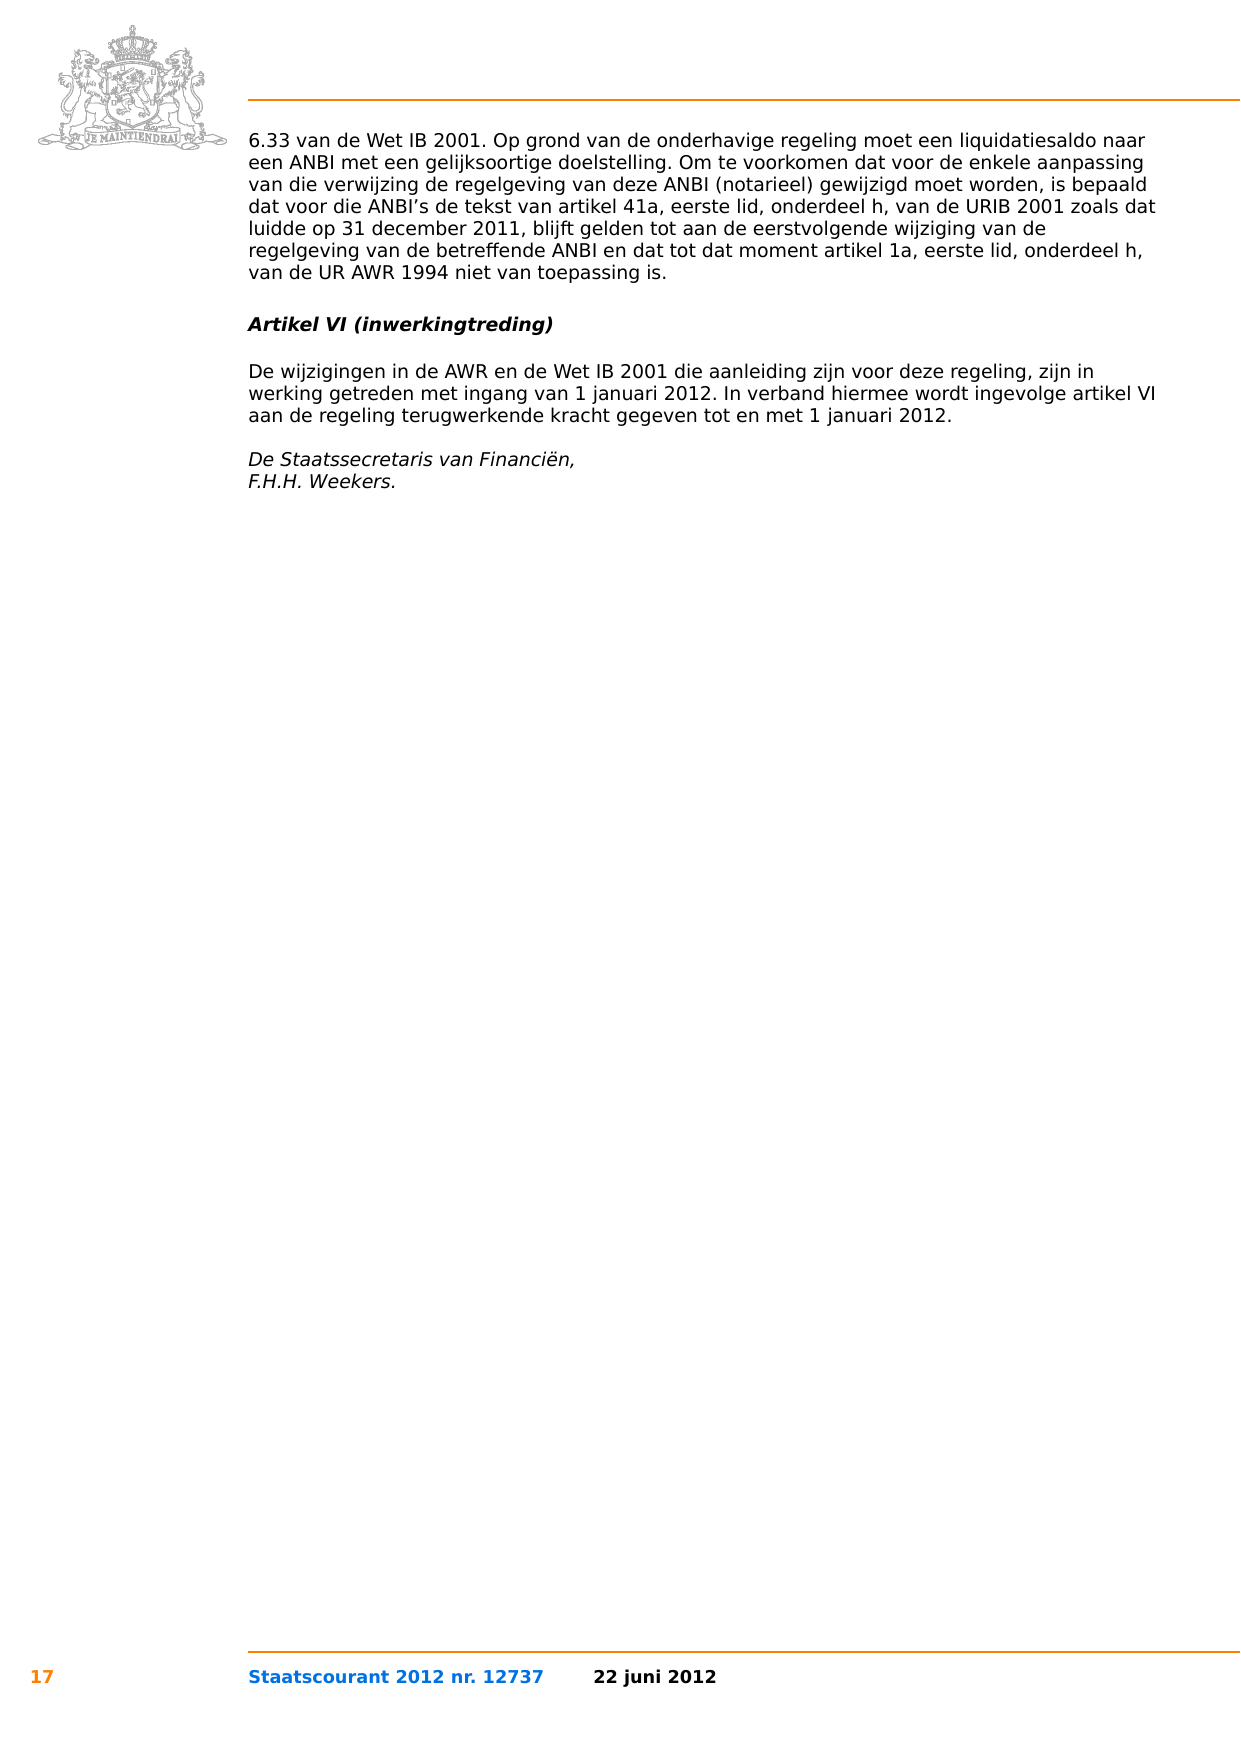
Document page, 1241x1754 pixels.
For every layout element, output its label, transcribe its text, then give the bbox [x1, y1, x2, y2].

picture [38, 25, 227, 150]
text De Staatssecretaris van Financiën, F.H.H. Weekers. [248, 448, 1163, 492]
text 6.33 van de Wet IB 2001. Op grond van de onderhavige regeling moet een liquidatiesaldo naar een ANBI met een gelijksoortige doelstelling. Om te voorkomen dat voor de enkele aanpassing van die verwijzing de regelgeving van deze ANBI (notarieel) gewijzigd moet worden, is bepaald dat voor die ANBI’s de tekst van artikel 41a, eerste lid, onderdeel h, van de URIB 2001 zoals dat luidde op 31 december 2011, blijft gelden tot aan de eerstvolgende wijziging van de regelgeving van de betreffende ANBI en dat tot dat moment artikel 1a, eerste lid, onderdeel h, van de UR AWR 1994 niet van toepassing is. [248, 130, 1163, 284]
text De wijzigingen in de AWR en de Wet IB 2001 die aanleiding zijn voor deze regeling, zijn in werking getreden met ingang van 1 januari 2012. In verband hiermee wordt ingevolge artikel VI aan de regeling terugwerkende kracht gegeven tot en met 1 januari 2012. [248, 361, 1163, 427]
subtitle Artikel VI (inwerkingtreding) [248, 314, 1163, 336]
